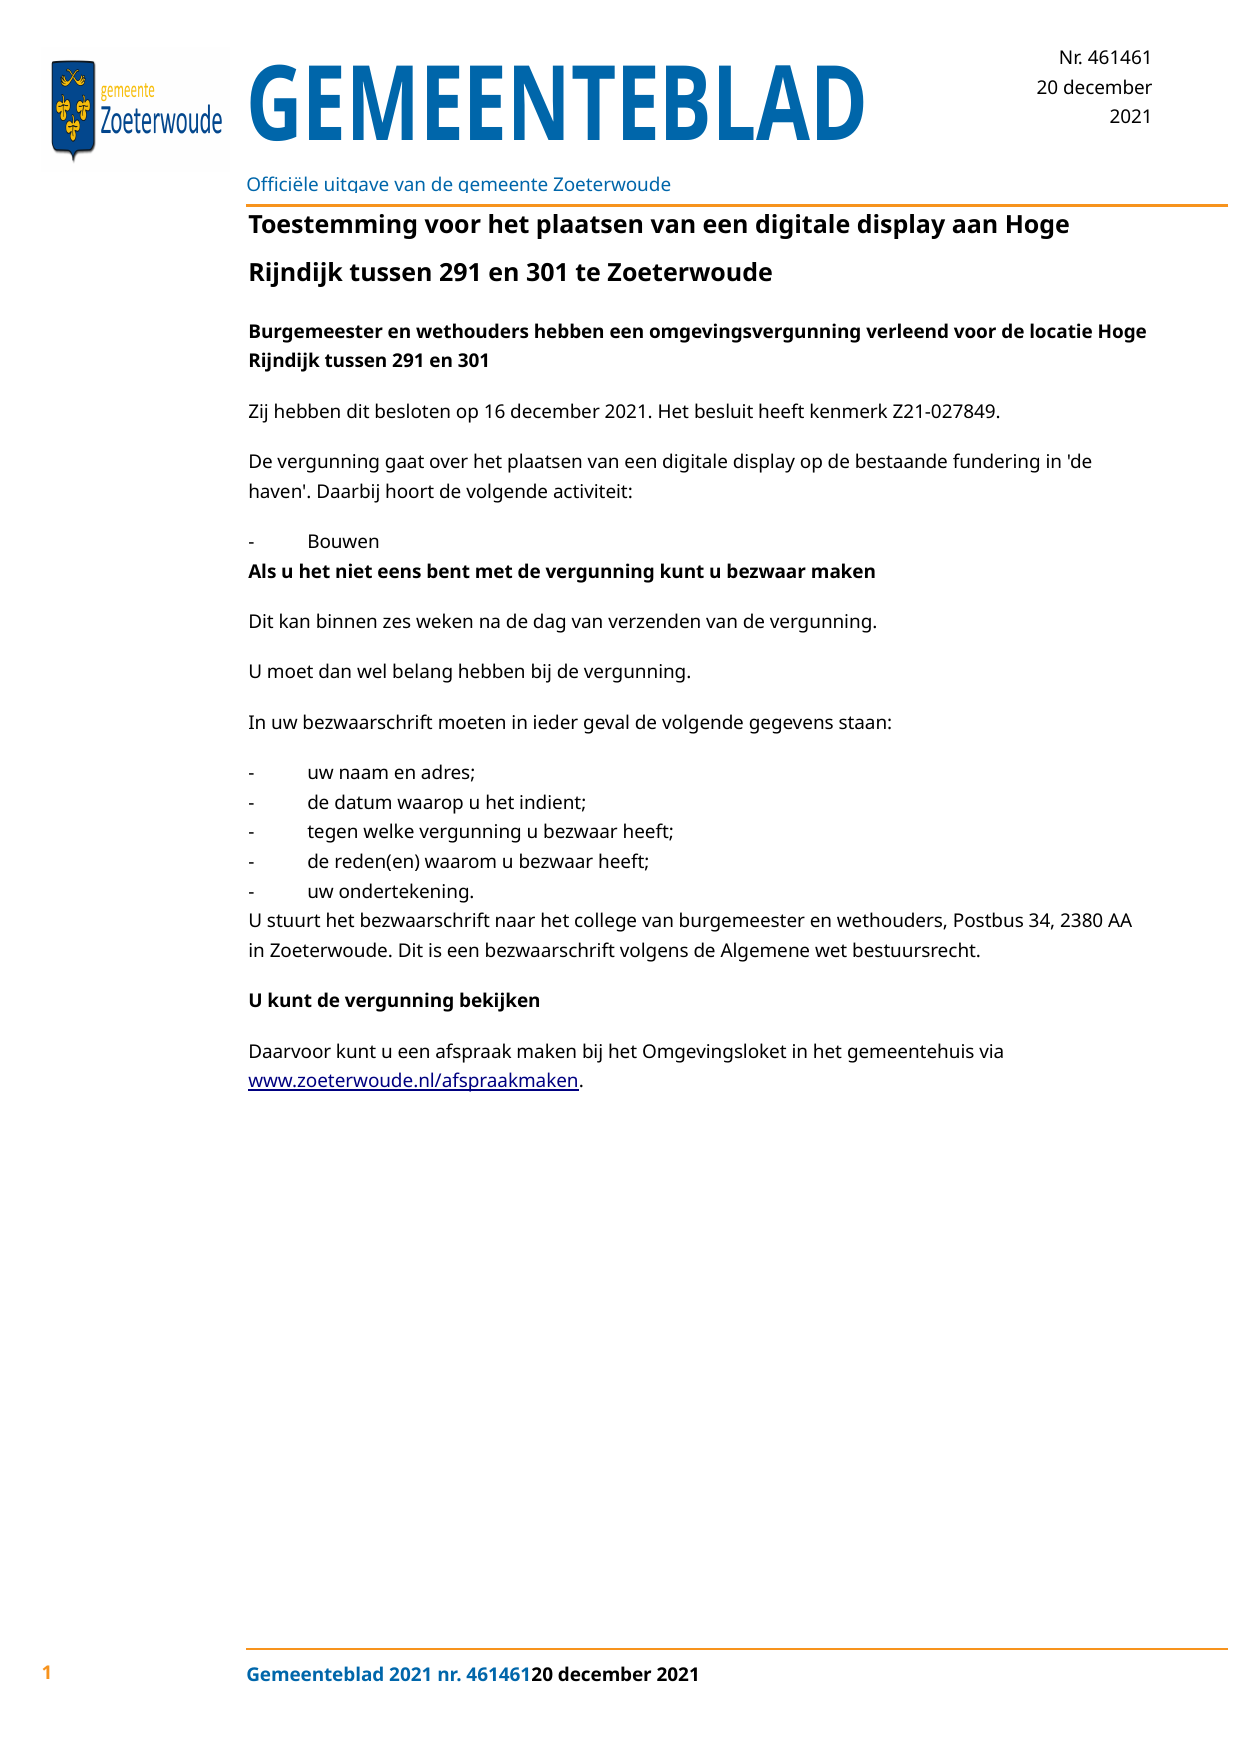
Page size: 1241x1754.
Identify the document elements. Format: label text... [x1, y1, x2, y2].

text U stuurt het bezwaarschrift naar het college van burgemeester en wethouders, Postbus 34, 2380 AA in Zoeterwoude. Dit is een bezwaarschrift volgens de Algemene wet bestuursrecht. [248, 907, 1152, 963]
text Zij hebben dit besloten op 16 december 2021. Het besluit heeft kenmerk Z21-027849. [248, 398, 1152, 424]
text U kunt de vergunning bekijken [248, 987, 1152, 1013]
list uw ondertekening. [248, 878, 1152, 904]
text Burgemeester en wethouders hebben een omgevingsvergunning verleend voor de locatie Hoge Rijndijk tussen 291 en 301 [248, 318, 1152, 373]
text U moet dan wel belang hebben bij de vergunning. [248, 659, 1152, 684]
text De vergunning gaat over het plaatsen van een digitale display op de bestaande fundering in 'de haven'. Daarbij hoort de volgende activiteit: [248, 448, 1152, 504]
list Bouwen [248, 528, 1152, 554]
list tegen welke vergunning u bezwaar heeft; [248, 819, 1152, 844]
text In uw bezwaarschrift moeten in ieder geval de volgende gegevens staan: [248, 709, 1152, 735]
text Toestemming voor het plaatsen van een digitale display aan Hoge Rijndijk tussen 291 en 301 te Zoeterwoude [248, 207, 1152, 288]
list de datum waarop u het indient; [248, 789, 1152, 815]
list uw naam en adres; [248, 759, 1152, 785]
text Als u het niet eens bent met de vergunning kunt u bezwaar maken [248, 558, 1152, 584]
text Dit kan binnen zes weken na de dag van verzenden van de vergunning. [248, 608, 1152, 634]
text Daarvoor kunt u een afspraak maken bij het Omgevingsloket in het gemeentehuis via www.zoeterwoude.nl/afspraakmaken. [248, 1038, 1152, 1093]
list de reden(en) waarom u bezwaar heeft; [248, 848, 1152, 874]
picture [41, 47, 231, 172]
